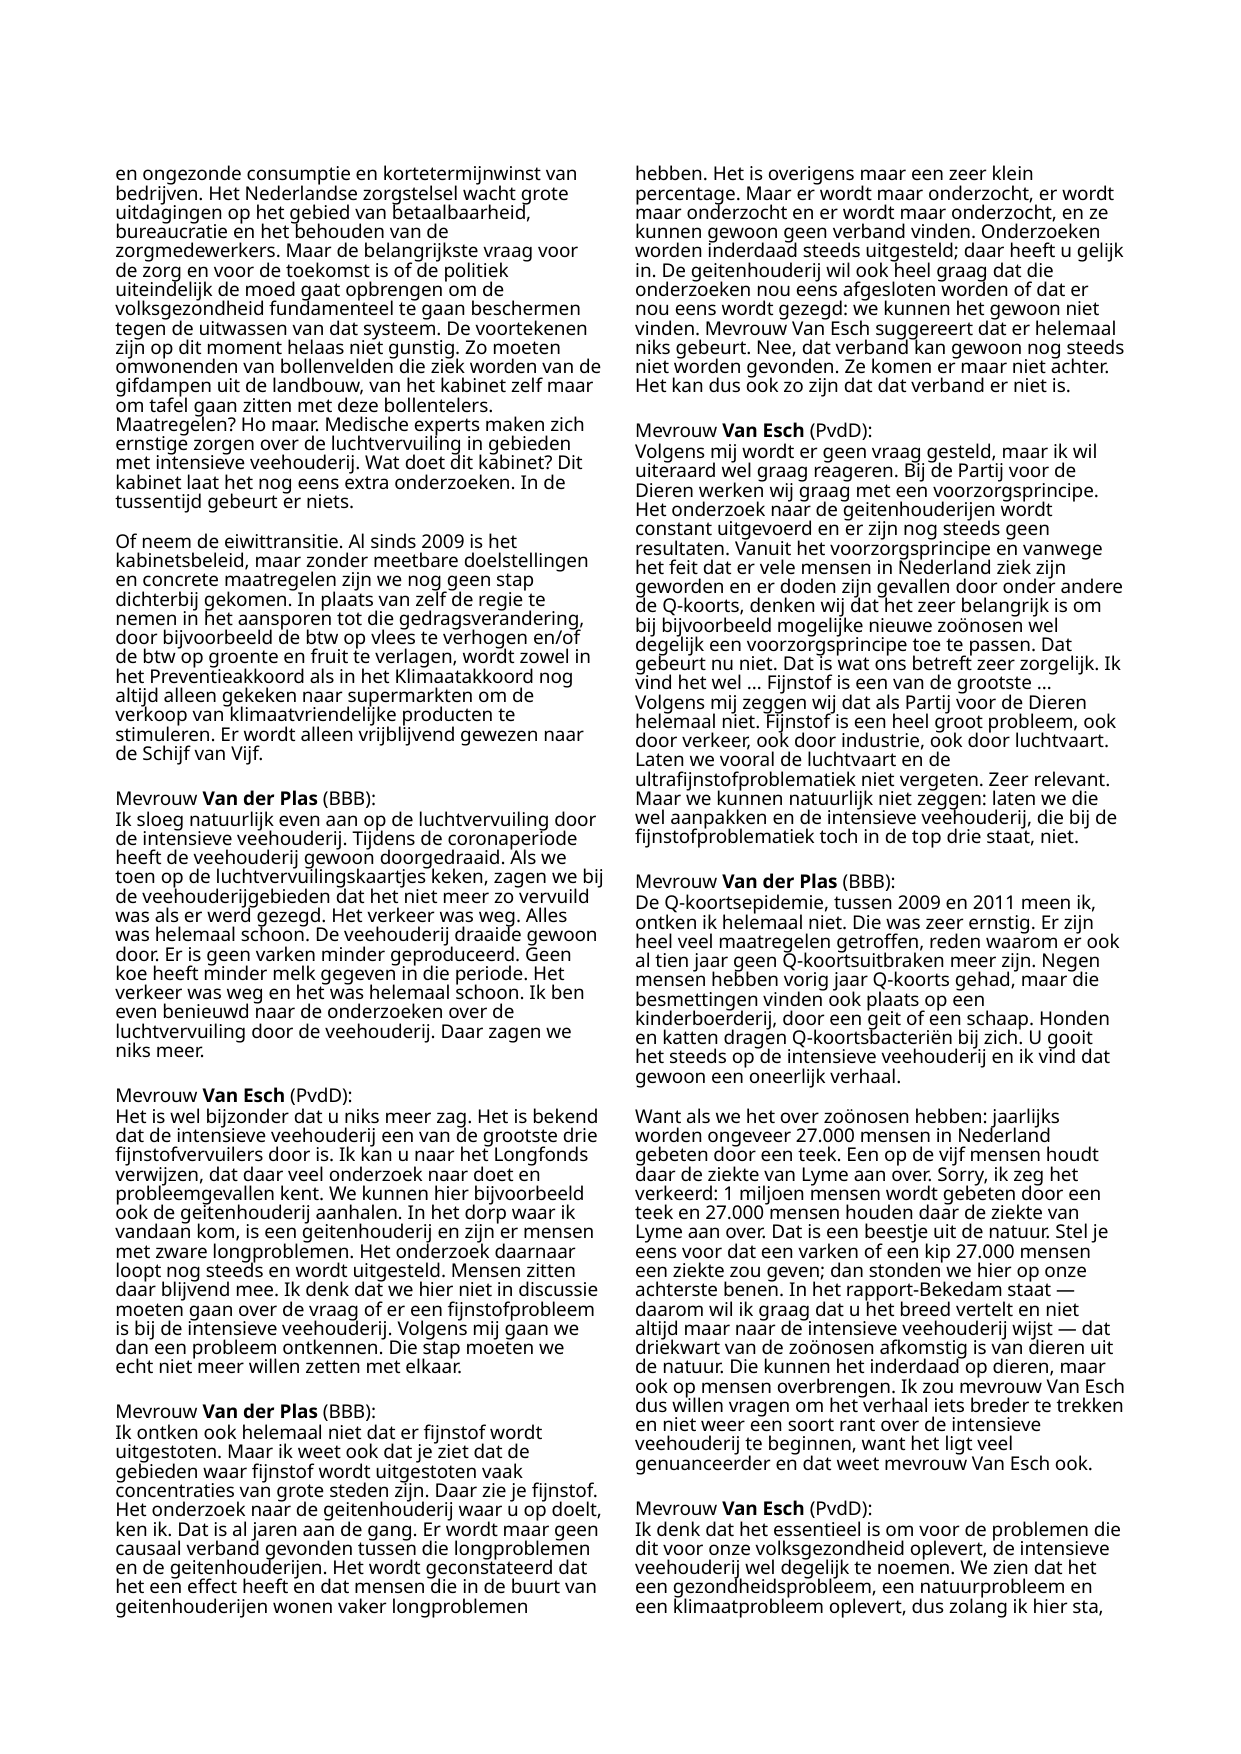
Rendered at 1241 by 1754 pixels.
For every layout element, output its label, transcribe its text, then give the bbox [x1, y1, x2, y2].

text hebben. Het is overigens maar een zeer klein percentage. Maar er wordt maar onderzocht, er wordt maar onderzocht en er wordt maar onderzocht, en ze kunnen gewoon geen verband vinden. Onderzoeken worden inderdaad steeds uitgesteld; daar heeft u gelijk in. De geitenhouderij wil ook heel graag dat die onderzoeken nou eens afgesloten worden of dat er nou eens wordt gezegd: we kunnen het gewoon niet vinden. Mevrouw Van Esch suggereert dat er helemaal niks gebeurt. Nee, dat verband kan gewoon nog steeds niet worden gevonden. Ze komen er maar niet achter. Het kan dus ook zo zijn dat dat verband er niet is. [635, 165, 1125, 397]
text De Q-koortsepidemie, tussen 2009 en 2011 meen ik, ontken ik helemaal niet. Die was zeer ernstig. Er zijn heel veel maatregelen getroffen, reden waarom er ook al tien jaar geen Q-koortsuitbraken meer zijn. Negen mensen hebben vorig jaar Q-koorts gehad, maar die besmettingen vinden ook plaats op een kinderboerderij, door een geit of een schaap. Honden en katten dragen Q-koortsbacteriën bij zich. U gooit het steeds op de intensieve veehouderij en ik vind dat gewoon een oneerlijk verhaal. [635, 894, 1125, 1087]
text Want als we het over zoönosen hebben: jaarlijks worden ongeveer 27.000 mensen in Nederland gebeten door een teek. Een op de vijf mensen houdt daar de ziekte van Lyme aan over. Sorry, ik zeg het verkeerd: 1 miljoen mensen wordt gebeten door een teek en 27.000 mensen houden daar de ziekte van Lyme aan over. Dat is een beestje uit de natuur. Stel je eens voor dat een varken of een kip 27.000 mensen een ziekte zou geven; dan stonden we hier op onze achterste benen. In het rapport-Bekedam staat — daarom wil ik graag dat u het breed vertelt en niet altijd maar naar de intensieve veehouderij wijst — dat driekwart van de zoönosen afkomstig is van dieren uit de natuur. Die kunnen het inderdaad op dieren, maar ook op mensen overbrengen. Ik zou mevrouw Van Esch dus willen vragen om het verhaal iets breder te trekken en niet weer een soort rant over de intensieve veehouderij te beginnen, want het ligt veel genuanceerder en dat weet mevrouw Van Esch ook. [635, 1108, 1125, 1474]
text Het is wel bijzonder dat u niks meer zag. Het is bekend dat de intensieve veehouderij een van de grootste drie fijnstofvervuilers door is. Ik kan u naar het Longfonds verwijzen, dat daar veel onderzoek naar doet en probleemgevallen kent. We kunnen hier bijvoorbeeld ook de geitenhouderij aanhalen. In het dorp waar ik vandaan kom, is een geitenhouderij en zijn er mensen met zware longproblemen. Het onderzoek daarnaar loopt nog steeds en wordt uitgesteld. Mensen zitten daar blijvend mee. Ik denk dat we hier niet in discussie moeten gaan over de vraag of er een fijnstofprobleem is bij de intensieve veehouderij. Volgens mij gaan we dan een probleem ontkennen. Die stap moeten we echt niet meer willen zetten met elkaar. [115, 1108, 605, 1378]
text Of neem de eiwittransitie. Al sinds 2009 is het kabinetsbeleid, maar zonder meetbare doelstellingen en concrete maatregelen zijn we nog geen stap dichterbij gekomen. In plaats van zelf de regie te nemen in het aansporen tot die gedragsverandering, door bijvoorbeeld de btw op vlees te verhogen en/of de btw op groente en fruit te verlagen, wordt zowel in het Preventieakkoord als in het Klimaatakkoord nog altijd alleen gekeken naar supermarkten om de verkoop van klimaatvriendelijke producten te stimuleren. Er wordt alleen vrijblijvend gewezen naar de Schijf van Vijf. [115, 533, 605, 764]
text Ik ontken ook helemaal niet dat er fijnstof wordt uitgestoten. Maar ik weet ook dat je ziet dat de gebieden waar fijnstof wordt uitgestoten vaak concentraties van grote steden zijn. Daar zie je fijnstof. Het onderzoek naar de geitenhouderij waar u op doelt, ken ik. Dat is al jaren aan de gang. Er wordt maar geen causaal verband gevonden tussen die longproblemen en de geitenhouderijen. Het wordt geconstateerd dat het een effect heeft en dat mensen die in de buurt van geitenhouderijen wonen vaker longproblemen [115, 1424, 605, 1617]
text Mevrouw Van der Plas (BBB): [115, 785, 605, 811]
text Mevrouw Van der Plas (BBB): [115, 1398, 605, 1424]
text Mevrouw Van der Plas (BBB): [635, 869, 1125, 894]
text Mevrouw Van Esch (PvdD): [115, 1082, 605, 1108]
text Volgens mij wordt er geen vraag gesteld, maar ik wil uiteraard wel graag reageren. Bij de Partij voor de Dieren werken wij graag met een voorzorgsprincipe. Het onderzoek naar de geitenhouderijen wordt constant uitgevoerd en er zijn nog steeds geen resultaten. Vanuit het voorzorgsprincipe en vanwege het feit dat er vele mensen in Nederland ziek zijn geworden en er doden zijn gevallen door onder andere de Q-koorts, denken wij dat het zeer belangrijk is om bij bijvoorbeeld mogelijke nieuwe zoönosen wel degelijk een voorzorgsprincipe toe te passen. Dat gebeurt nu niet. Dat is wat ons betreft zeer zorgelijk. Ik vind het wel … Fijnstof is een van de grootste … Volgens mij zeggen wij dat als Partij voor de Dieren helemaal niet. Fijnstof is een heel groot probleem, ook door verkeer, ook door industrie, ook door luchtvaart. Laten we vooral de luchtvaart en de ultrafijnstofproblematiek niet vergeten. Zeer relevant. Maar we kunnen natuurlijk niet zeggen: laten we die wel aanpakken en de intensieve veehouderij, die bij de fijnstofproblematiek toch in de top drie staat, niet. [635, 443, 1125, 848]
text Ik denk dat het essentieel is om voor de problemen die dit voor onze volksgezondheid oplevert, de intensieve veehouderij wel degelijk te noemen. We zien dat het een gezondheidsprobleem, een natuurprobleem en een klimaatprobleem oplevert, dus zolang ik hier sta, [635, 1521, 1125, 1617]
text Ik sloeg natuurlijk even aan op de luchtvervuiling door de intensieve veehouderij. Tijdens de coronaperiode heeft de veehouderij gewoon doorgedraaid. Als we toen op de luchtvervuilingskaartjes keken, zagen we bij de veehouderijgebieden dat het niet meer zo vervuild was als er werd gezegd. Het verkeer was weg. Alles was helemaal schoon. De veehouderij draaide gewoon door. Er is geen varken minder geproduceerd. Geen koe heeft minder melk gegeven in die periode. Het verkeer was weg en het was helemaal schoon. Ik ben even benieuwd naar de onderzoeken over de luchtvervuiling door de veehouderij. Daar zagen we niks meer. [115, 811, 605, 1061]
text Mevrouw Van Esch (PvdD): [635, 417, 1125, 443]
text en ongezonde consumptie en kortetermijnwinst van bedrijven. Het Nederlandse zorgstelsel wacht grote uitdagingen op het gebied van betaalbaarheid, bureaucratie en het behouden van de zorgmedewerkers. Maar de belangrijkste vraag voor de zorg en voor de toekomst is of de politiek uiteindelijk de moed gaat opbrengen om de volksgezondheid fundamenteel te gaan beschermen tegen de uitwassen van dat systeem. De voortekenen zijn op dit moment helaas niet gunstig. Zo moeten omwonenden van bollenvelden die ziek worden van de gifdampen uit de landbouw, van het kabinet zelf maar om tafel gaan zitten met deze bollentelers. Maatregelen? Ho maar. Medische experts maken zich ernstige zorgen over de luchtvervuiling in gebieden met intensieve veehouderij. Wat doet dit kabinet? Dit kabinet laat het nog eens extra onderzoeken. In de tussentijd gebeurt er niets. [115, 165, 605, 512]
text Mevrouw Van Esch (PvdD): [635, 1495, 1125, 1521]
